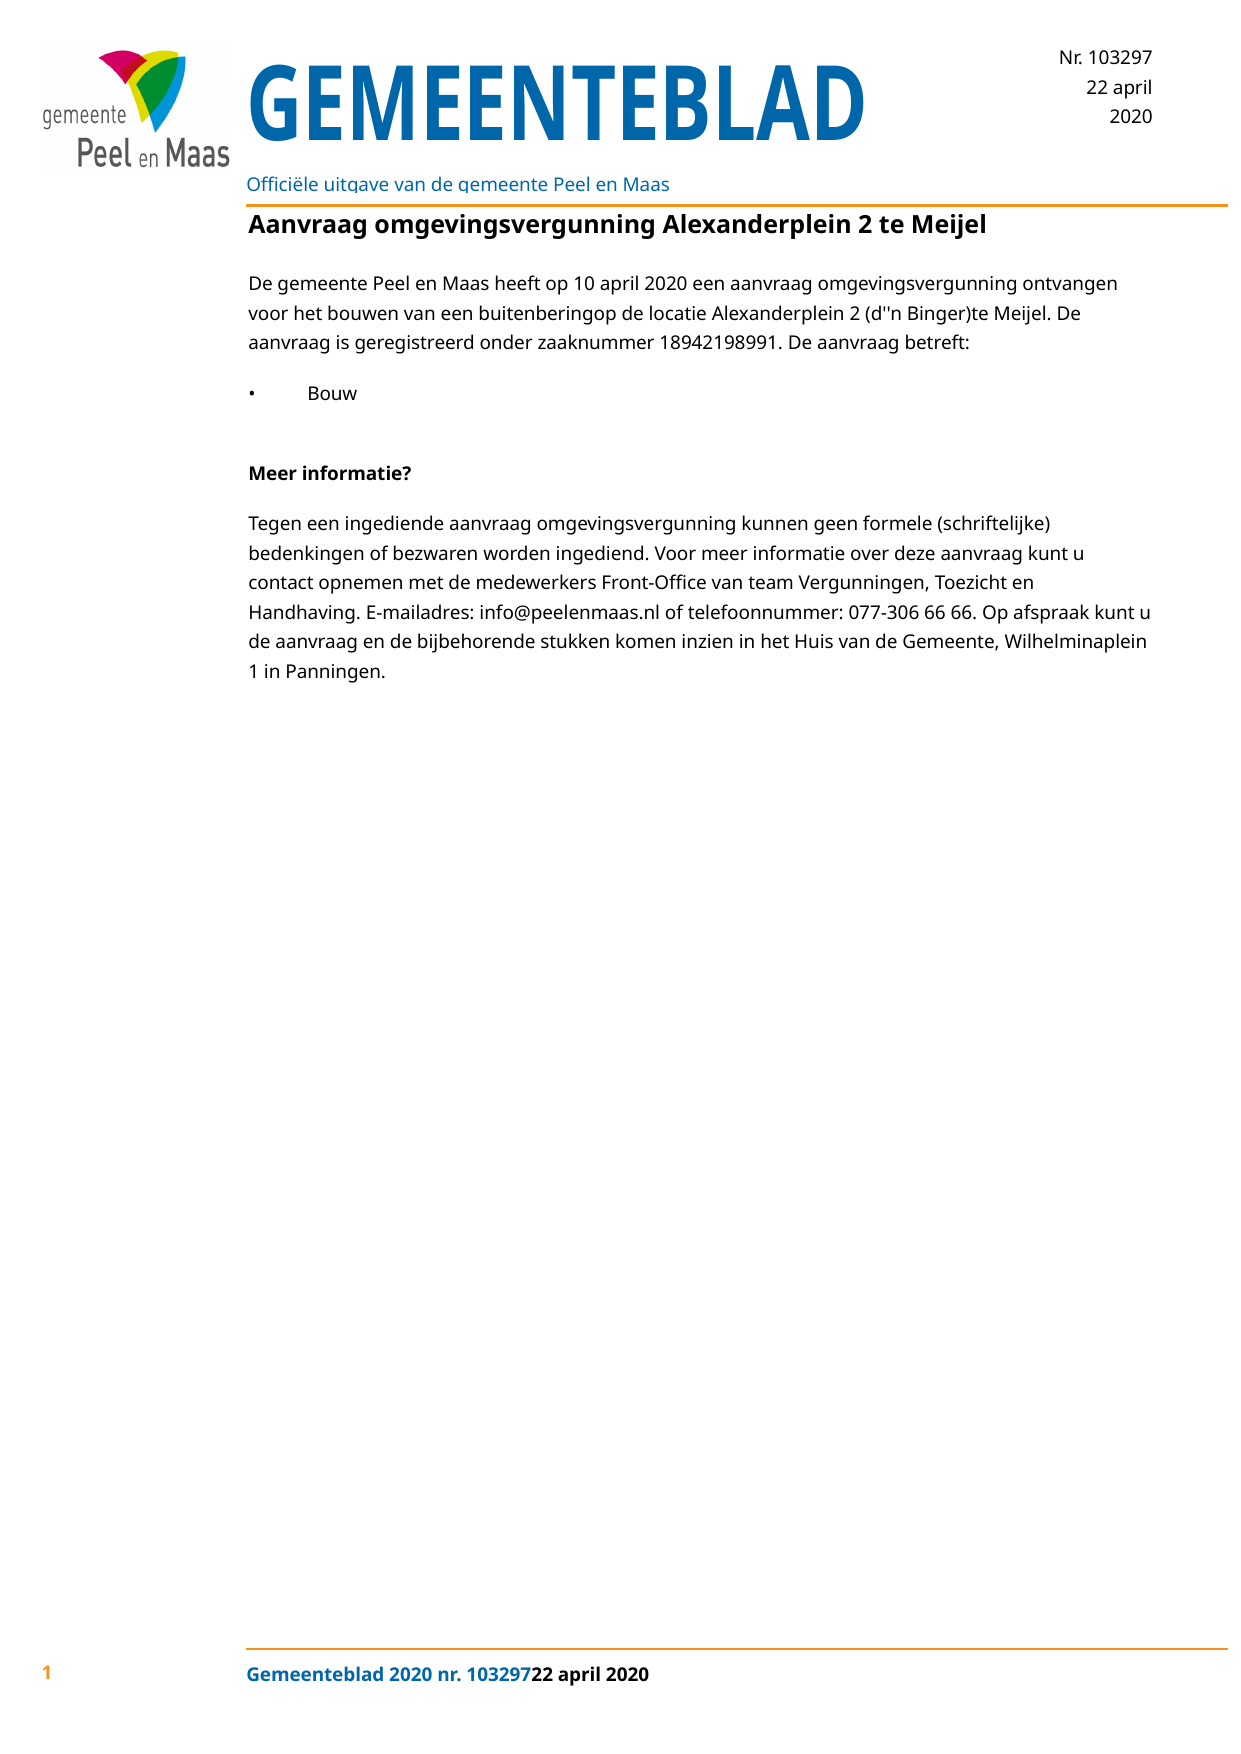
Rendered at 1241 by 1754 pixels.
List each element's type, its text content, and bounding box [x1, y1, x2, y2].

text Meer informatie? [248, 460, 1152, 486]
text Aanvraag omgevingsvergunning Alexanderplein 2 te Meijel [248, 207, 1152, 241]
text De gemeente Peel en Maas heeft op 10 april 2020 een aanvraag omgevingsvergunning ontvangen voor het bouwen van een buitenberingop de locatie Alexanderplein 2 (d''n Binger)te Meijel. De aanvraag is geregistreerd onder zaaknummer 18942198991. De aanvraag betreft: [248, 270, 1152, 355]
text Tegen een ingediende aanvraag omgevingsvergunning kunnen geen formele (schriftelijke) bedenkingen of bezwaren worden ingediend. Voor meer informatie over deze aanvraag kunt u contact opnemen met de medewerkers Front-Office van team Vergunningen, Toezicht en Handhaving. E-mailadres: info@peelenmaas.nl of telefoonnummer: 077-306 66 66. Op afspraak kunt u de aanvraag en de bijbehorende stukken komen inzien in het Huis van de Gemeente, Wilhelminaplein 1 in Panningen. [248, 510, 1152, 684]
list Bouw [248, 380, 1152, 406]
picture [41, 47, 231, 172]
